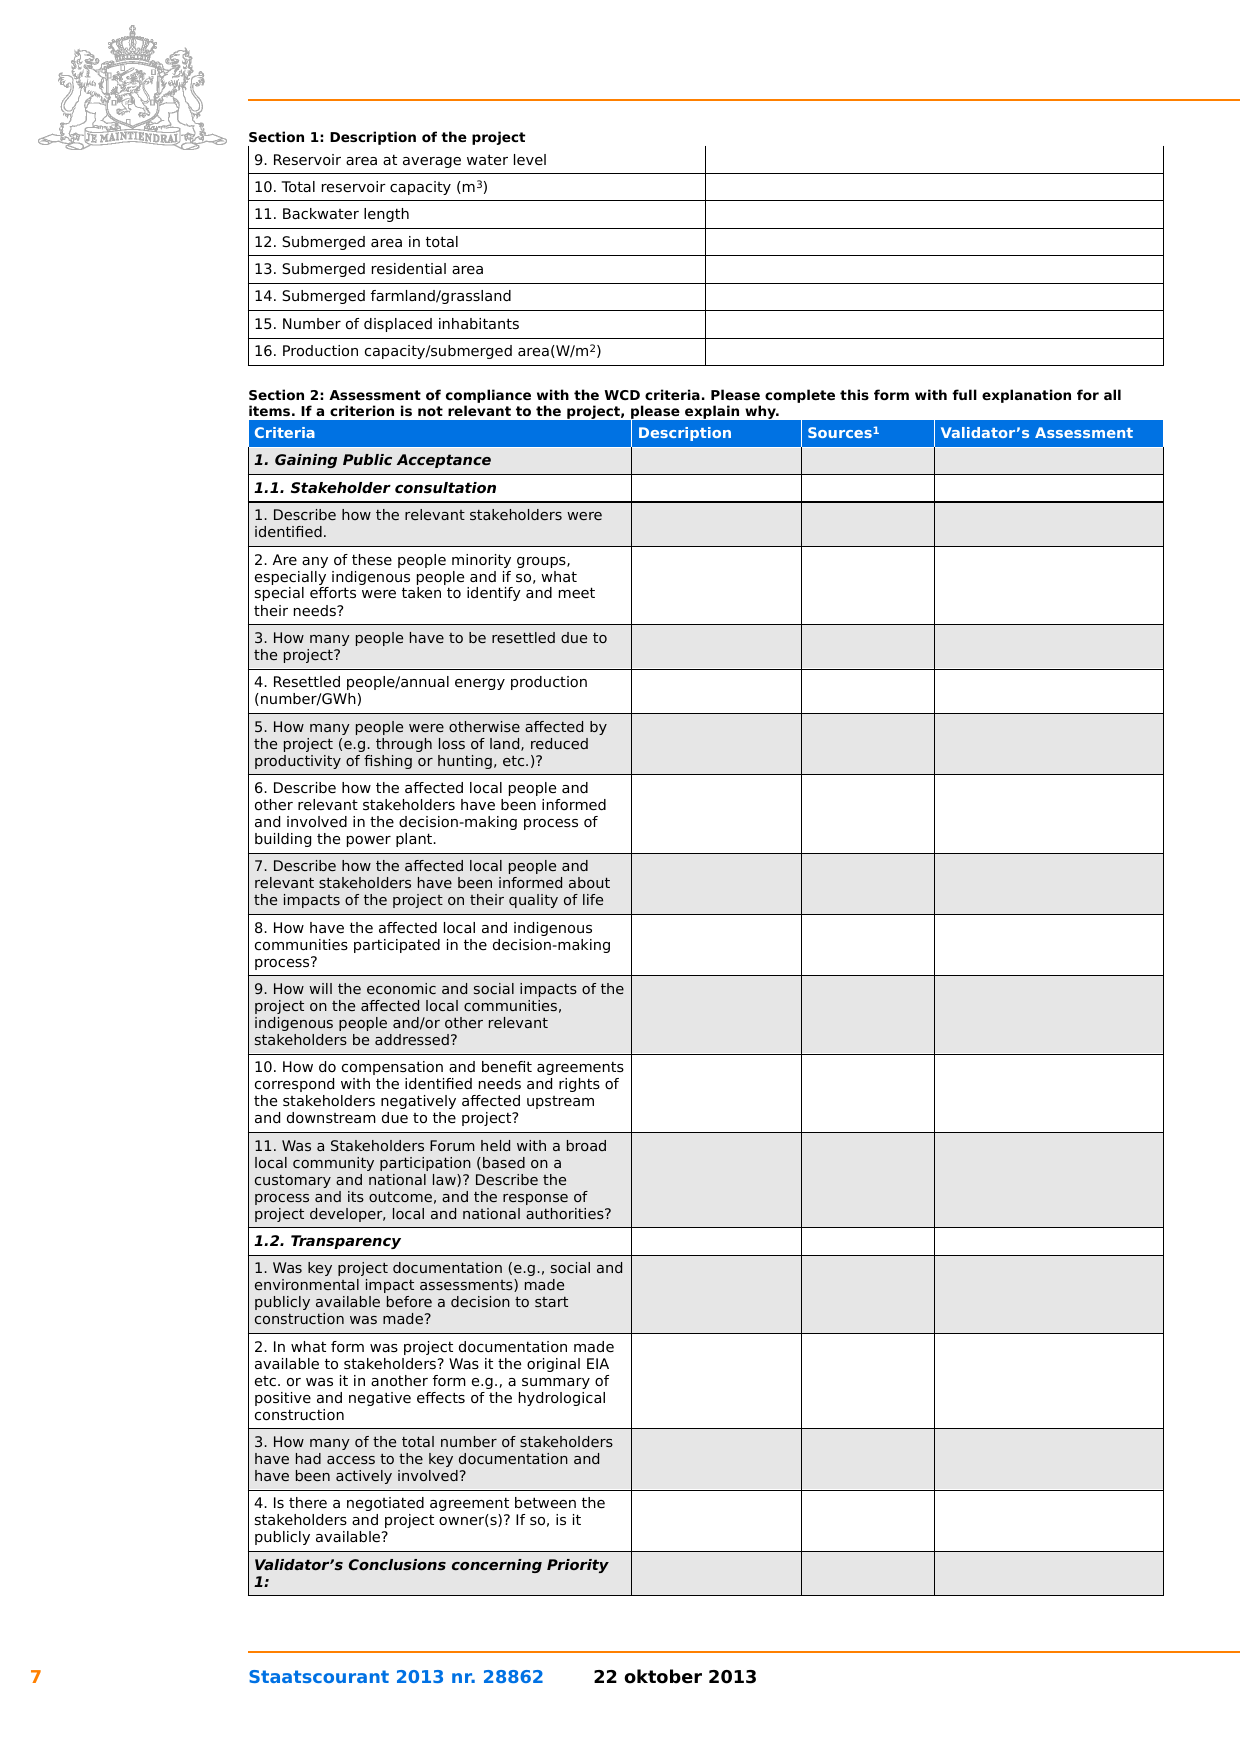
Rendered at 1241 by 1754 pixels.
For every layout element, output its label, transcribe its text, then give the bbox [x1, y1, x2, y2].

table_cell [632, 1256, 801, 1333]
table_cell [802, 1055, 934, 1132]
table_cell [802, 854, 934, 914]
table_cell [935, 1334, 1163, 1428]
table_cell 1. Was key project documentation (e.g., social and environmental impact assessments) made publicly available before a decision to start construction was made? [249, 1256, 631, 1333]
table_cell 8. How have the affected local and indigenous communities participated in the decision-making process? [249, 915, 631, 975]
table_header Section 1: Description of the project [248, 130, 1163, 146]
table_cell [706, 339, 1163, 365]
table_cell [706, 146, 1163, 173]
table_cell [935, 1429, 1163, 1489]
table_cell 10. Total reservoir capacity (m3) [249, 174, 705, 200]
table_cell [706, 229, 1163, 255]
table_cell 1.1. Stakeholder consultation [249, 475, 631, 501]
table_cell [935, 854, 1163, 914]
table_cell [802, 475, 934, 501]
table_cell [935, 714, 1163, 774]
table_cell Sources1 [802, 420, 934, 447]
table_cell [632, 714, 801, 774]
table_cell [632, 775, 801, 852]
table_cell 11. Was a Stakeholders Forum held with a broad local community participation (based on a customary and national law)? Describe the process and its outcome, and the response of project developer, local and national authorities? [249, 1133, 631, 1227]
table_cell [802, 547, 934, 624]
table_cell [935, 915, 1163, 975]
table_cell [802, 670, 934, 713]
table_cell [632, 475, 801, 501]
table_cell [632, 1055, 801, 1132]
picture [38, 25, 227, 150]
table_cell [706, 311, 1163, 337]
table_cell [632, 1429, 801, 1489]
table_cell Description [632, 420, 801, 447]
table_cell [802, 503, 934, 546]
table_cell [632, 1552, 801, 1595]
table_cell [706, 201, 1163, 228]
table_cell 7. Describe how the affected local people and relevant stakeholders have been informed about the impacts of the project on their quality of life [249, 854, 631, 914]
table_cell [802, 915, 934, 975]
table_cell 4. Is there a negotiated agreement between the stakeholders and project owner(s)? If so, is it publicly available? [249, 1491, 631, 1551]
table_cell [632, 670, 801, 713]
table_cell 6. Describe how the affected local people and other relevant stakeholders have been informed and involved in the decision-making process of building the power plant. [249, 775, 631, 852]
table_cell 10. How do compensation and benefit agreements correspond with the identified needs and rights of the stakeholders negatively affected upstream and downstream due to the project? [249, 1055, 631, 1132]
table_cell [935, 1133, 1163, 1227]
table_cell [802, 448, 934, 474]
table_cell [935, 775, 1163, 852]
table_cell [935, 1228, 1163, 1254]
table_cell [632, 854, 801, 914]
table_cell [706, 256, 1163, 283]
table_cell Criteria [249, 420, 631, 447]
table_cell [632, 976, 801, 1053]
table_cell [802, 1133, 934, 1227]
table_cell [632, 1334, 801, 1428]
table_cell [706, 174, 1163, 200]
table_cell [802, 775, 934, 852]
table_cell 11. Backwater length [249, 201, 705, 228]
table_cell Validator’s Conclusions concerning Priority 1: [249, 1552, 631, 1595]
table_cell [935, 475, 1163, 501]
table_cell 9. How will the economic and social impacts of the project on the affected local communities, indigenous people and/or other relevant stakeholders be addressed? [249, 976, 631, 1053]
table_cell [935, 670, 1163, 713]
table_cell 1.2. Transparency [249, 1228, 631, 1254]
table_cell [935, 1491, 1163, 1551]
table_cell [935, 448, 1163, 474]
table_cell [802, 714, 934, 774]
table_cell [935, 1256, 1163, 1333]
table_cell [632, 1228, 801, 1254]
table_cell [632, 503, 801, 546]
table_cell 2. Are any of these people minority groups, especially indigenous people and if so, what special efforts were taken to identify and meet their needs? [249, 547, 631, 624]
table_cell [632, 1133, 801, 1227]
table_cell [632, 1491, 801, 1551]
table_cell 16. Production capacity/submerged area(W/m2) [249, 339, 705, 365]
table_cell 12. Submerged area in total [249, 229, 705, 255]
table_cell 3. How many of the total number of stakeholders have had access to the key documentation and have been actively involved? [249, 1429, 631, 1489]
table_cell 1. Gaining Public Acceptance [249, 448, 631, 474]
table_cell [935, 976, 1163, 1053]
table_cell [632, 915, 801, 975]
table_cell 9. Reservoir area at average water level [249, 146, 705, 173]
table_cell 14. Submerged farmland/grassland [249, 284, 705, 310]
table_cell [802, 1256, 934, 1333]
table_cell [706, 284, 1163, 310]
table_cell Validator’s Assessment [935, 420, 1163, 447]
table_cell 1. Describe how the relevant stakeholders were identified. [249, 503, 631, 546]
table_cell 2. In what form was project documentation made available to stakeholders? Was it the original EIA etc. or was it in another form e.g., a summary of positive and negative effects of the hydrological construction [249, 1334, 631, 1428]
table_cell [802, 1228, 934, 1254]
table_cell [632, 448, 801, 474]
table_cell 15. Number of displaced inhabitants [249, 311, 705, 337]
table_header Section 2: Assessment of compliance with the WCD criteria. Please complete this form with full explanation for all items. If a criterion is not relevant to the project, please explain why. [248, 388, 1163, 419]
table_cell [802, 1334, 934, 1428]
table_cell 5. How many people were otherwise affected by the project (e.g. through loss of land, reduced productivity of fishing or hunting, etc.)? [249, 714, 631, 774]
table_cell [802, 625, 934, 668]
table_cell 4. Resettled people/annual energy production (number/GWh) [249, 670, 631, 713]
table_cell [632, 625, 801, 668]
table_cell [802, 1491, 934, 1551]
table_cell [935, 547, 1163, 624]
table_cell [935, 625, 1163, 668]
table_cell [802, 976, 934, 1053]
table_cell 3. How many people have to be resettled due to the project? [249, 625, 631, 668]
table_cell [802, 1429, 934, 1489]
table_cell 13. Submerged residential area [249, 256, 705, 283]
table_cell [935, 503, 1163, 546]
table_cell [802, 1552, 934, 1595]
table_cell [935, 1055, 1163, 1132]
table_cell [632, 547, 801, 624]
table_cell [935, 1552, 1163, 1595]
